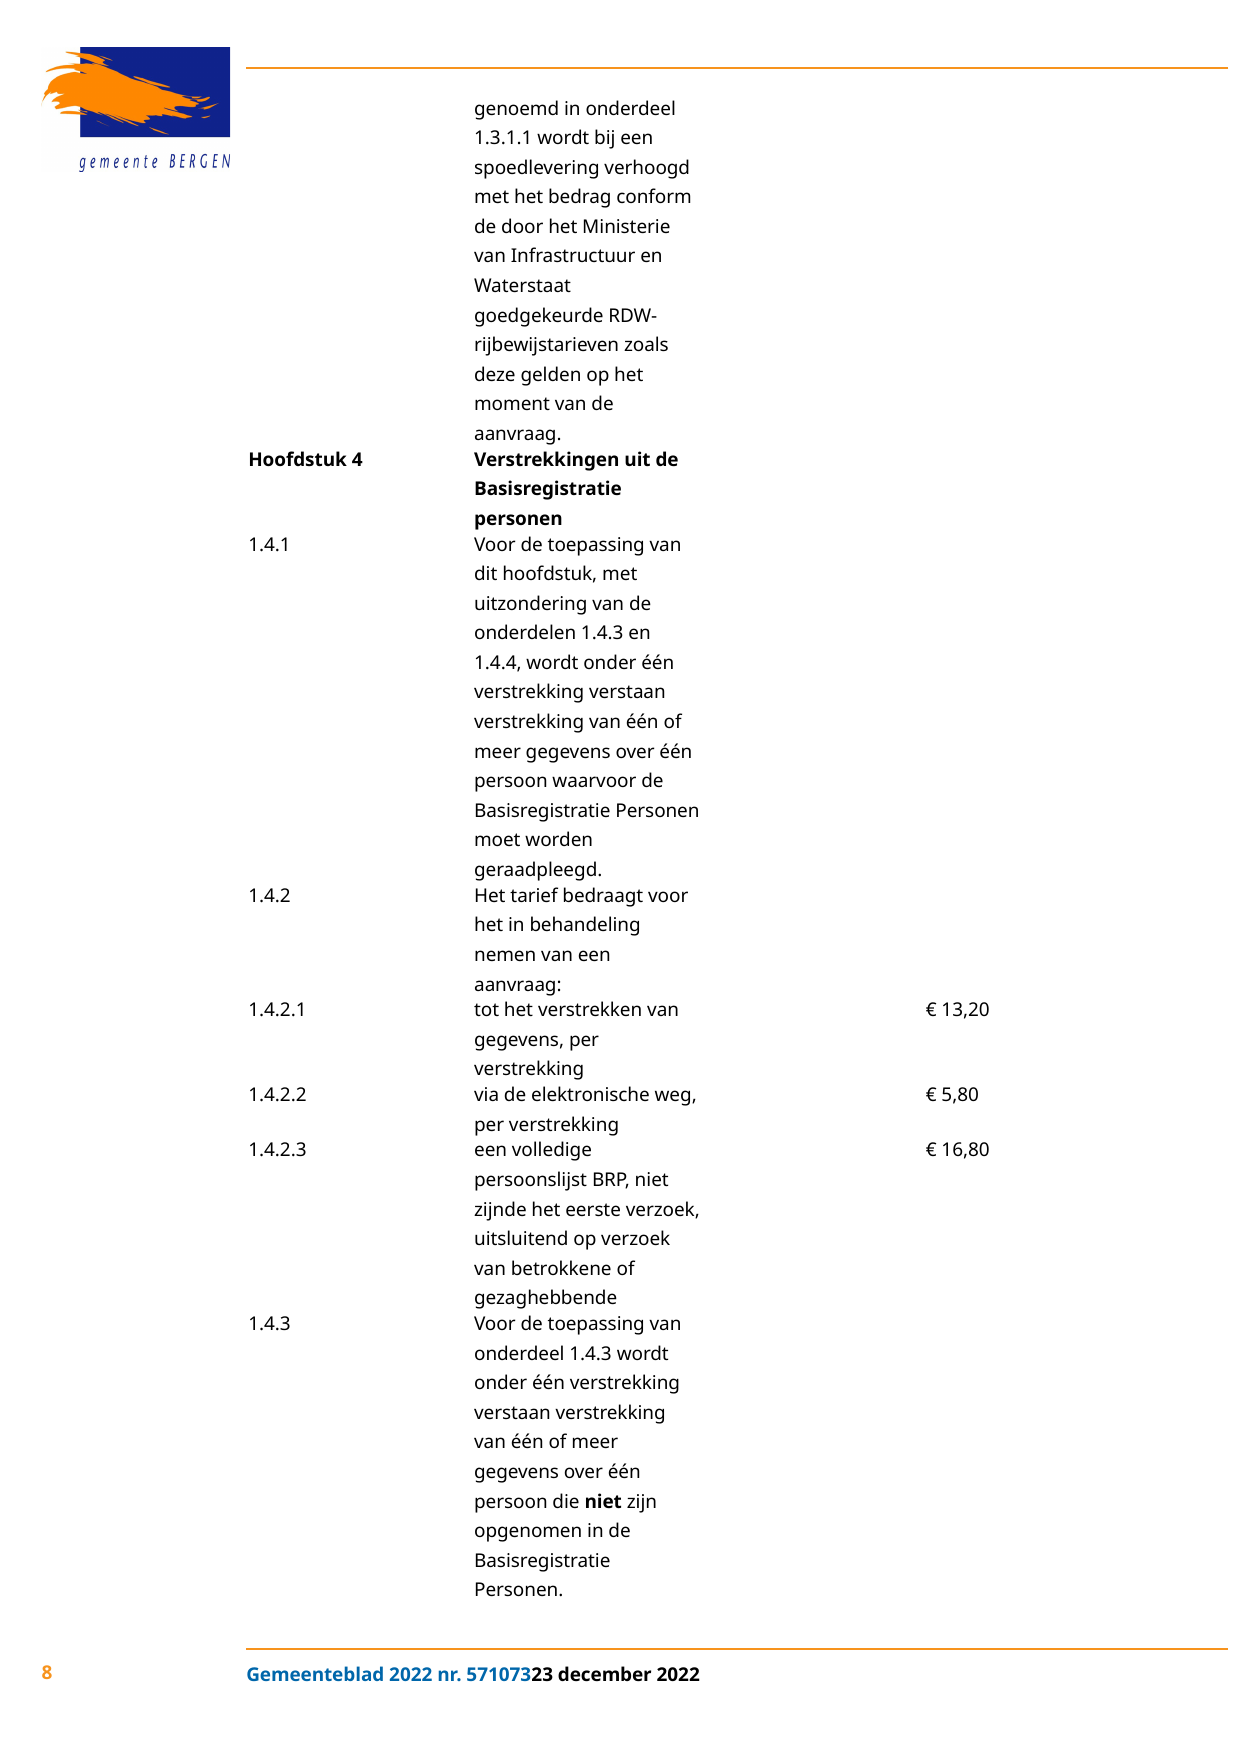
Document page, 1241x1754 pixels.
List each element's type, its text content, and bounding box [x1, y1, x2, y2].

table_cell € 16,80 [926, 1137, 1152, 1310]
table_cell € 5,80 [926, 1081, 1152, 1137]
table_cell [926, 531, 1152, 882]
table_cell € 13,20 [926, 996, 1152, 1081]
table_cell [700, 531, 926, 882]
table_cell 1.4.2.3 [248, 1137, 474, 1310]
picture [41, 47, 231, 172]
table_cell [700, 1137, 926, 1310]
table_cell [700, 1081, 926, 1137]
table_cell [700, 95, 926, 446]
table_cell Het tarief bedraagt voor het in behandeling nemen van een aanvraag: [474, 882, 700, 996]
table_cell [926, 446, 1152, 531]
table_cell 1.4.1 [248, 531, 474, 882]
table_cell [700, 1310, 926, 1602]
table_cell [926, 1310, 1152, 1602]
table_cell Voor de toepassing van dit hoofdstuk, met uitzondering van de onderdelen 1.4.3 en 1.4.4, wordt onder één verstrekking verstaan verstrekking van één of meer gegevens over één persoon waarvoor de Basisregistratie Personen moet worden geraadpleegd. [474, 531, 700, 882]
table_cell Verstrekkingen uit de Basisregistratie personen [474, 446, 700, 531]
table_cell 1.4.2.2 [248, 1081, 474, 1137]
table_cell 1.4.3 [248, 1310, 474, 1602]
table_cell [700, 996, 926, 1081]
table_cell een volledige persoonslijst BRP, niet zijnde het eerste verzoek, uitsluitend op verzoek van betrokkene of gezaghebbende [474, 1137, 700, 1310]
table_cell 1.4.2.1 [248, 996, 474, 1081]
table_cell [700, 446, 926, 531]
table_cell [248, 95, 474, 446]
table_cell Hoofdstuk 4 [248, 446, 474, 531]
table_cell [700, 882, 926, 996]
table_cell 1.4.2 [248, 882, 474, 996]
table_cell genoemd in onderdeel 1.3.1.1 wordt bij een spoedlevering verhoogd met het bedrag conform de door het Ministerie van Infrastructuur en Waterstaat goedgekeurde RDW-rijbewijstarieven zoals deze gelden op het moment van de aanvraag. [474, 95, 700, 446]
table_cell Voor de toepassing van onderdeel 1.4.3 wordt onder één verstrekking verstaan verstrekking van één of meer gegevens over één persoon die niet zijn opgenomen in de Basisregistratie Personen. [474, 1310, 700, 1602]
table_cell [926, 882, 1152, 996]
table_cell [926, 95, 1152, 446]
table_cell tot het verstrekken van gegevens, per verstrekking [474, 996, 700, 1081]
table_cell via de elektronische weg, per verstrekking [474, 1081, 700, 1137]
